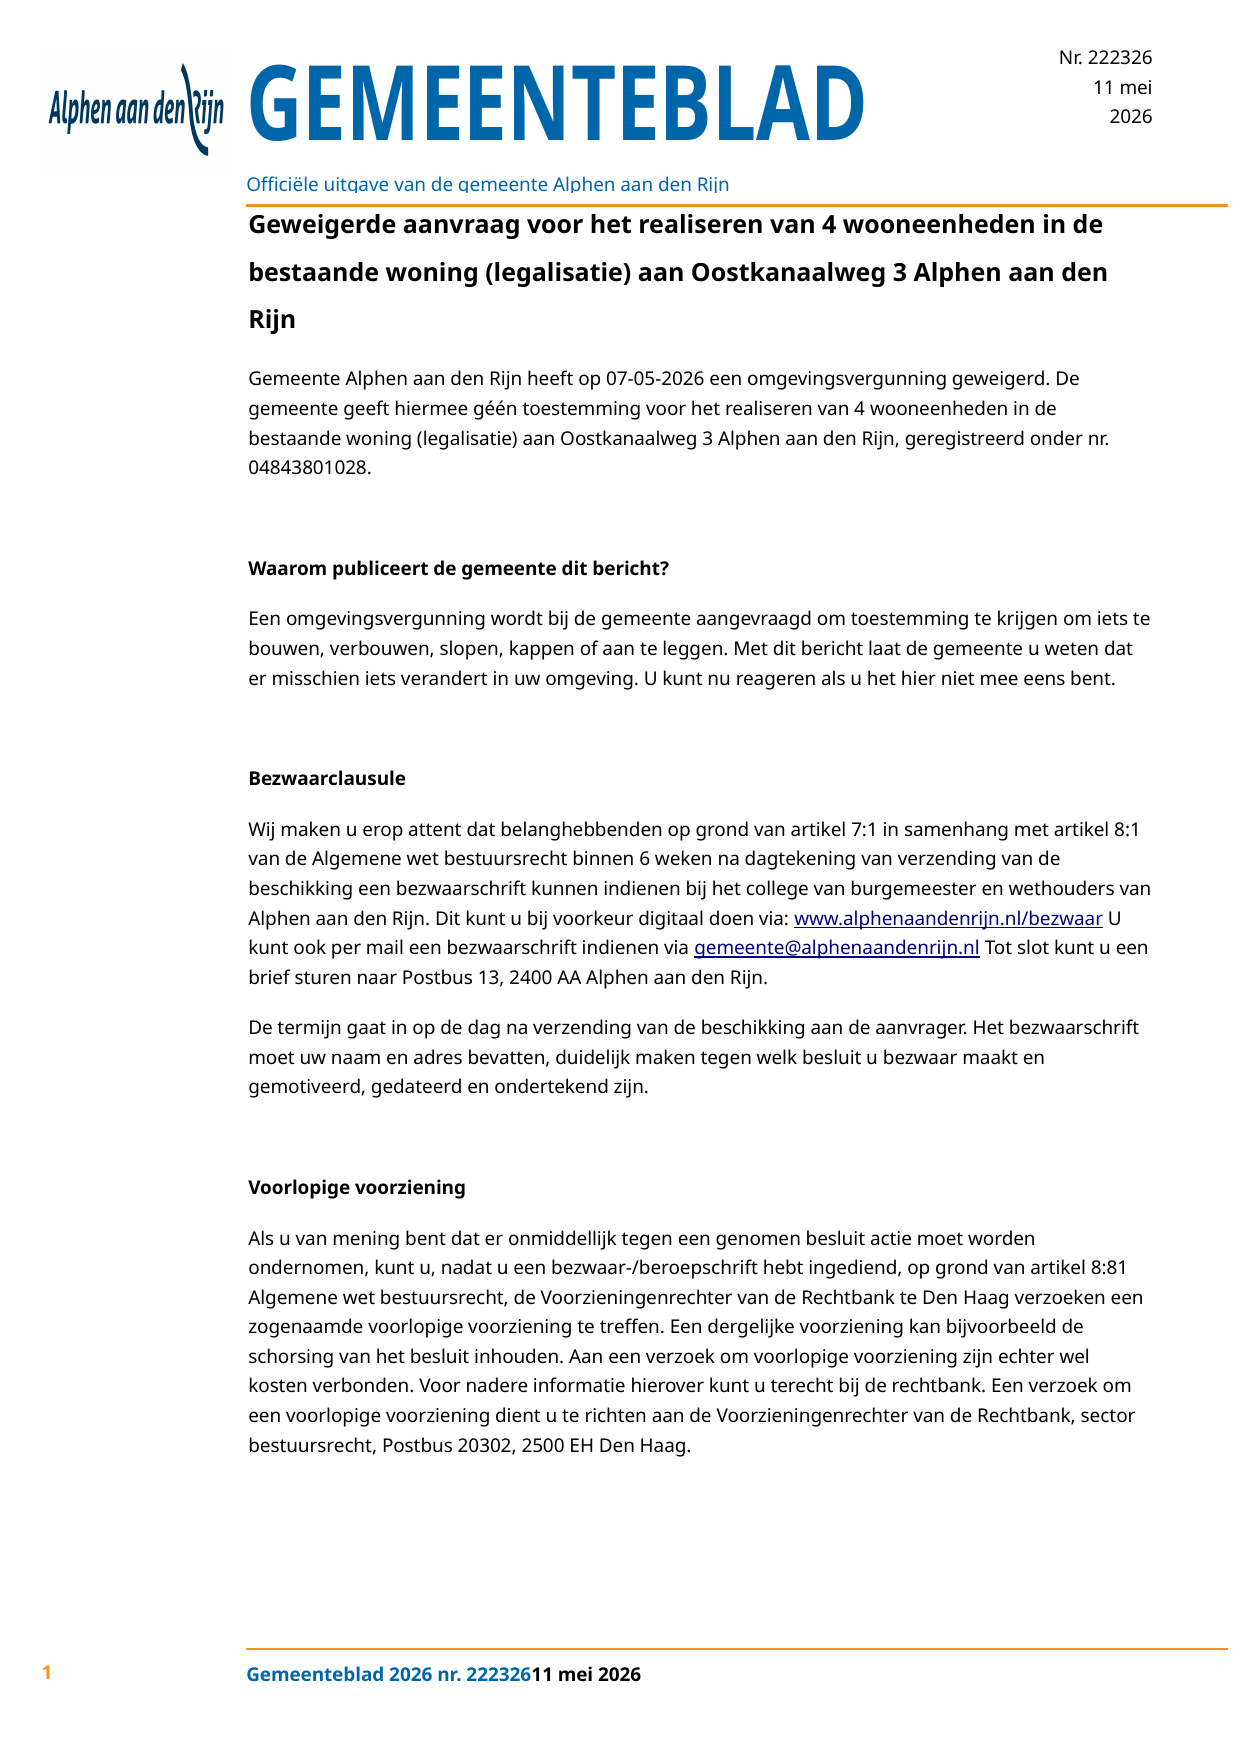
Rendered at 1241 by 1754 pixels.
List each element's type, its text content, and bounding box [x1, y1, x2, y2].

text Gemeente Alphen aan den Rijn heeft op 07-05-2026 een omgevingsvergunning geweigerd. De gemeente geeft hiermee géén toestemming voor het realiseren van 4 wooneenheden in de bestaande woning (legalisatie) aan Oostkanaalweg 3 Alphen aan den Rijn, geregistreerd onder nr. 04843801028. [248, 366, 1152, 480]
text Een omgevingsvergunning wordt bij de gemeente aangevraagd om toestemming te krijgen om iets te bouwen, verbouwen, slopen, kappen of aan te leggen. Met dit bericht laat de gemeente u weten dat er misschien iets verandert in uw omgeving. U kunt nu reageren als u het hier niet mee eens bent. [248, 606, 1152, 690]
text De termijn gaat in op de dag na verzending van de beschikking aan de aanvrager. Het bezwaarschrift moet uw naam en adres bevatten, duidelijk maken tegen welk besluit u bezwaar maakt en gemotiveerd, gedateerd en ondertekend zijn. [248, 1014, 1152, 1099]
text Bezwaarclausule [248, 766, 1152, 791]
text Als u van mening bent dat er onmiddellijk tegen een genomen besluit actie moet worden ondernomen, kunt u, nadat u een bezwaar-/beroepschrift hebt ingediend, op grond van artikel 8:81 Algemene wet bestuursrecht, de Voorzieningenrechter van de Rechtbank te Den Haag verzoeken een zogenaamde voorlopige voorziening te treffen. Een dergelijke voorziening kan bijvoorbeeld de schorsing van het besluit inhouden. Aan een verzoek om voorlopige voorziening zijn echter wel kosten verbonden. Voor nadere informatie hierover kunt u terecht bij de rechtbank. Een verzoek om een voorlopige voorziening dient u te richten aan de Voorzieningenrechter van de Rechtbank, sector bestuursrecht, Postbus 20302, 2500 EH Den Haag. [248, 1225, 1152, 1457]
text Wij maken u erop attent dat belanghebbenden op grond van artikel 7:1 in samenhang met artikel 8:1 van de Algemene wet bestuursrecht binnen 6 weken na dagtekening van verzending van de beschikking een bezwaarschrift kunnen indienen bij het college van burgemeester en wethouders van Alphen aan den Rijn. Dit kunt u bij voorkeur digitaal doen via: www.alphenaandenrijn.nl/bezwaar U kunt ook per mail een bezwaarschrift indienen via gemeente@alphenaandenrijn.nl Tot slot kunt u een brief sturen naar Postbus 13, 2400 AA Alphen aan den Rijn. [248, 816, 1152, 989]
text Geweigerde aanvraag voor het realiseren van 4 wooneenheden in de bestaande woning (legalisatie) aan Oostkanaalweg 3 Alphen aan den Rijn [248, 207, 1152, 336]
picture [41, 47, 231, 172]
text Waarom publiceert de gemeente dit bericht? [248, 555, 1152, 581]
text Voorlopige voorziening [248, 1174, 1152, 1200]
